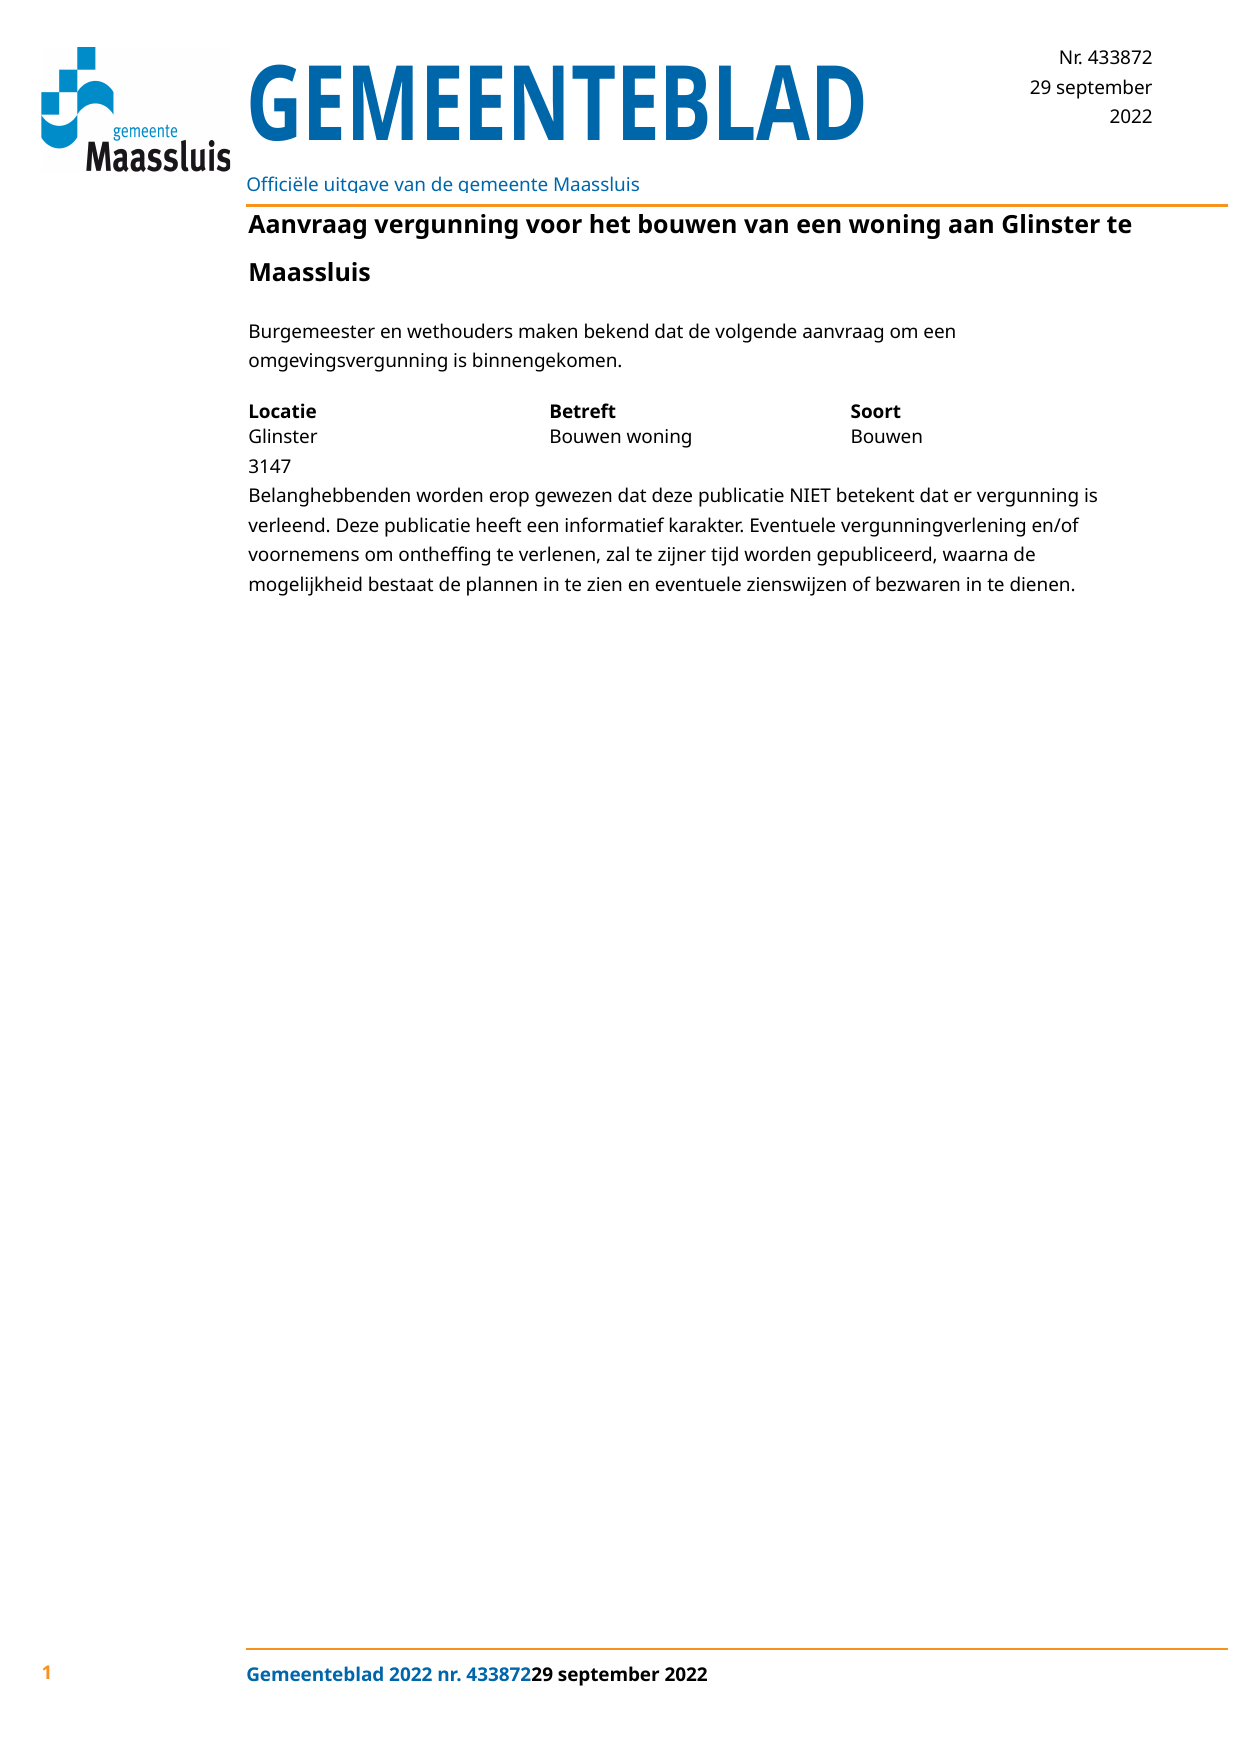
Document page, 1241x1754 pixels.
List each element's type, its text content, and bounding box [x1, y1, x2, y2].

picture [41, 47, 231, 172]
table_cell Bouwen [850, 424, 1152, 479]
picture [41, 47, 77, 92]
text Aanvraag vergunning voor het bouwen van een woning aan Glinster te Maassluis [248, 207, 1152, 288]
table_cell Glinster 3147 [248, 424, 549, 479]
table_header Betreft [549, 398, 850, 424]
table_header Soort [850, 398, 1152, 424]
table_cell Bouwen woning [549, 424, 850, 479]
text Burgemeester en wethouders maken bekend dat de volgende aanvraag om een omgevingsvergunning is binnengekomen. [248, 318, 1152, 373]
text Belanghebbenden worden erop gewezen dat deze publicatie NIET betekent dat er vergunning is verleend. Deze publicatie heeft een informatief karakter. Eventuele vergunningverlening en/of voornemens om ontheffing te verlenen, zal te zijner tijd worden gepubliceerd, waarna de mogelijkheid bestaat de plannen in te zien en eventuele zienswijzen of bezwaren in te dienen. [248, 482, 1152, 597]
table_header Locatie [248, 398, 549, 424]
